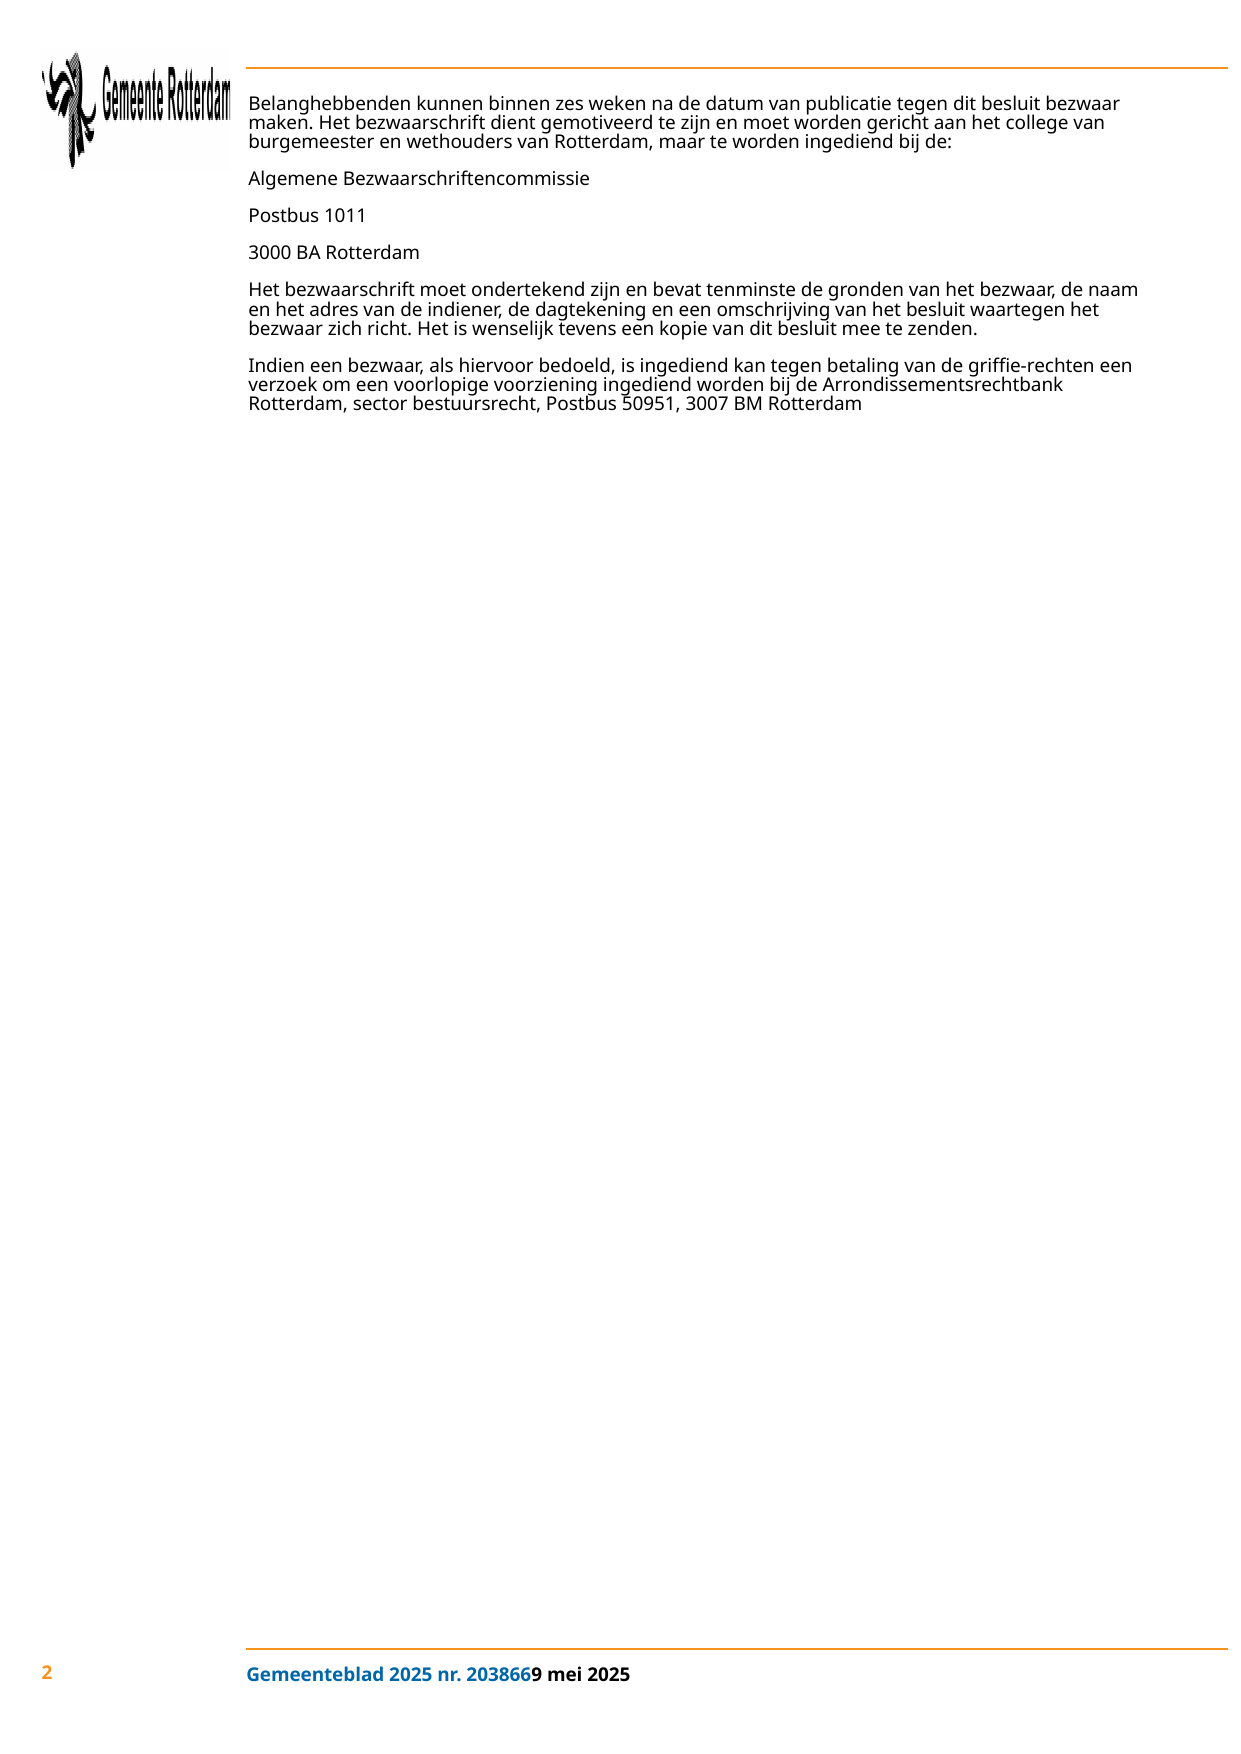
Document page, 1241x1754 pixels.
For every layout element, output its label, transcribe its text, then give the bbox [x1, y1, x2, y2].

picture [41, 47, 231, 172]
text Indien een bezwaar, als hiervoor bedoeld, is ingediend kan tegen betaling van de griffie-rechten een verzoek om een voorlopige voorziening ingediend worden bij de Arrondissementsrechtbank Rotterdam, sector bestuursrecht, Postbus 50951, 3007 BM Rotterdam [248, 357, 1152, 415]
text Het bezwaarschrift moet ondertekend zijn en bevat tenminste de gronden van het bezwaar, de naam en het adres van de indiener, de dagtekening en een omschrijving van het besluit waartegen het bezwaar zich richt. Het is wenselijk tevens een kopie van dit besluit mee te zenden. [248, 281, 1152, 339]
text Belanghebbenden kunnen binnen zes weken na de datum van publicatie tegen dit besluit bezwaar maken. Het bezwaarschrift dient gemotiveerd te zijn en moet worden gericht aan het college van burgemeester en wethouders van Rotterdam, maar te worden ingediend bij de: [248, 95, 1152, 153]
text Postbus 1011 [248, 207, 1152, 227]
text Algemene Bezwaarschriftencommissie [248, 170, 1152, 190]
text 3000 BA Rotterdam [248, 244, 1152, 264]
